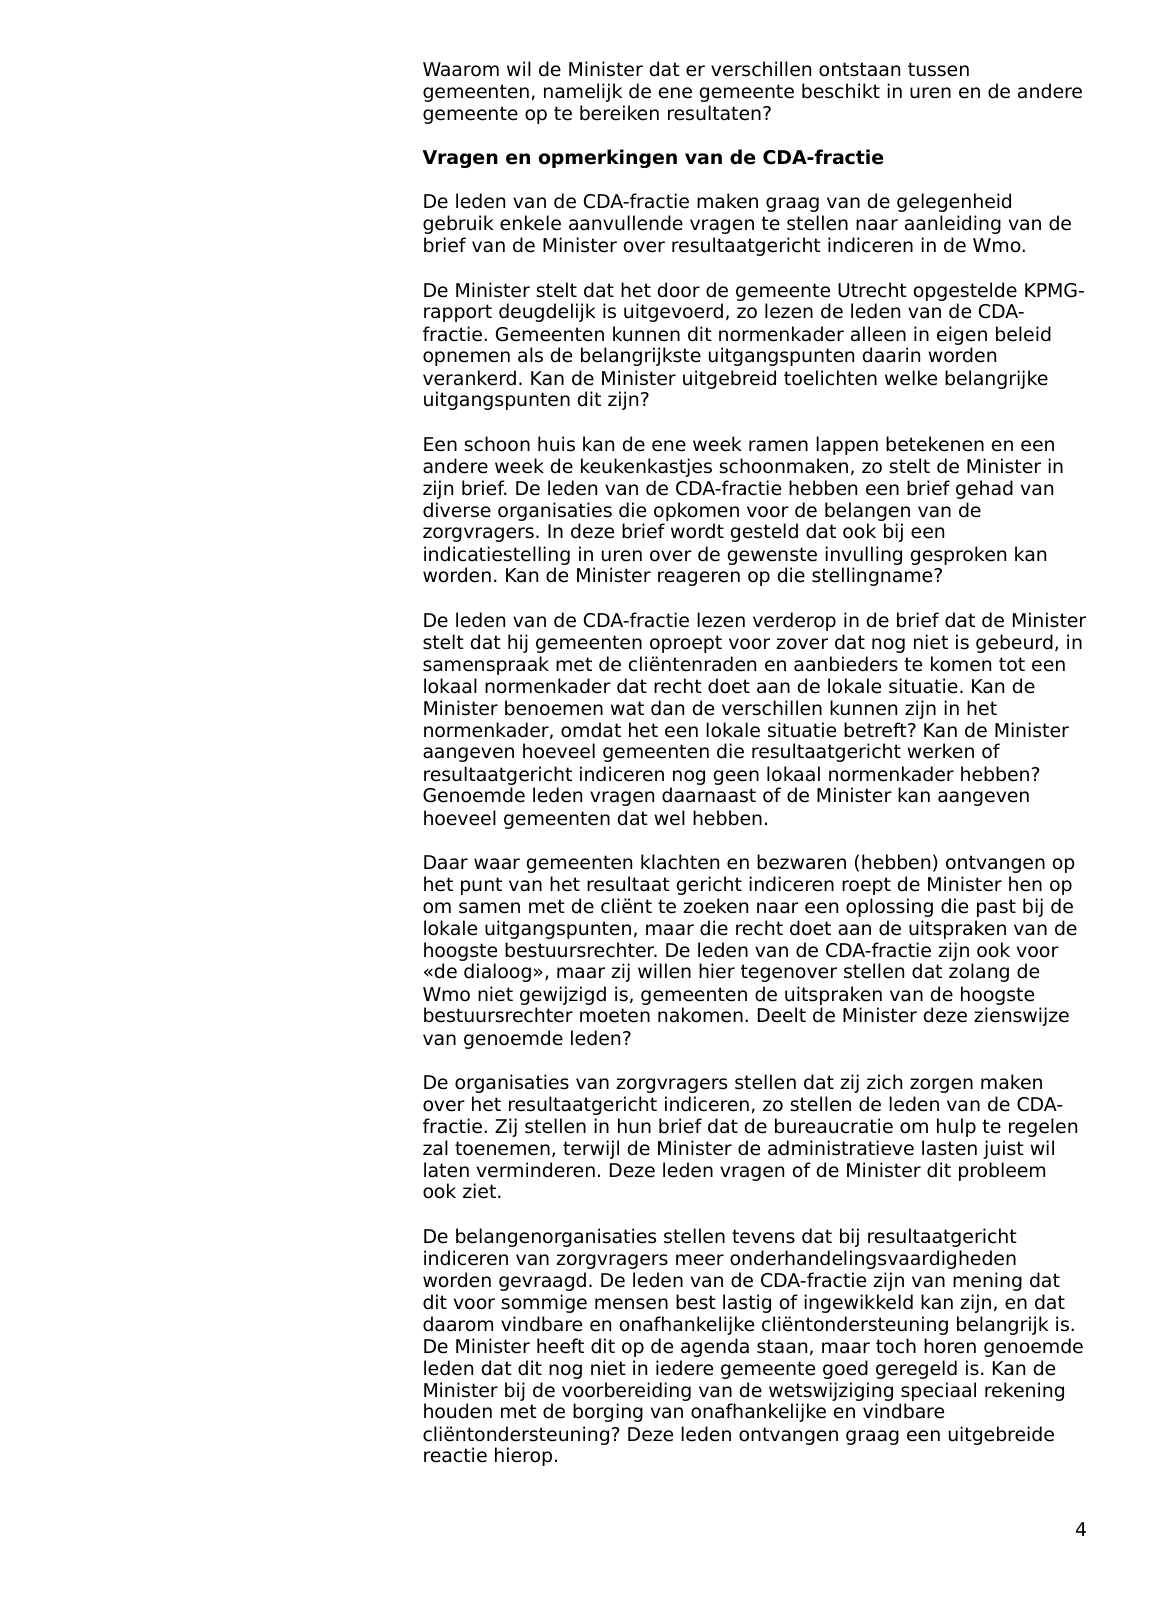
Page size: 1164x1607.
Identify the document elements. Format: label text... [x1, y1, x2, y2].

text De leden van de CDA-fractie maken graag van de gelegenheid gebruik enkele aanvullende vragen te stellen naar aanleiding van de brief van de Minister over resultaatgericht indiceren in de Wmo. [422, 191, 1087, 257]
text De belangenorganisaties stellen tevens dat bij resultaatgericht indiceren van zorgvragers meer onderhandelingsvaardigheden worden gevraagd. De leden van de CDA-fractie zijn van mening dat dit voor sommige mensen best lastig of ingewikkeld kan zijn, en dat daarom vindbare en onafhankelijke cliëntondersteuning belangrijk is. De Minister heeft dit op de agenda staan, maar toch horen genoemde leden dat dit nog niet in iedere gemeente goed geregeld is. Kan de Minister bij de voorbereiding van de wetswijziging speciaal rekening houden met de borging van onafhankelijke en vindbare cliëntondersteuning? Deze leden ontvangen graag een uitgebreide reactie hierop. [422, 1226, 1087, 1467]
text Een schoon huis kan de ene week ramen lappen betekenen en een andere week de keukenkastjes schoonmaken, zo stelt de Minister in zijn brief. De leden van de CDA-fractie hebben een brief gehad van diverse organisaties die opkomen voor de belangen van de zorgvragers. In deze brief wordt gesteld dat ook bij een indicatiestelling in uren over de gewenste invulling gesproken kan worden. Kan de Minister reageren op die stellingname? [422, 433, 1087, 587]
text De organisaties van zorgvragers stellen dat zij zich zorgen maken over het resultaatgericht indiceren, zo stellen de leden van de CDA-fractie. Zij stellen in hun brief dat de bureaucratie om hulp te regelen zal toenemen, terwijl de Minister de administratieve lasten juist wil laten verminderen. Deze leden vragen of de Minister dit probleem ook ziet. [422, 1072, 1087, 1203]
text De leden van de CDA-fractie lezen verderop in de brief dat de Minister stelt dat hij gemeenten oproept voor zover dat nog niet is gebeurd, in samenspraak met de cliëntenraden en aanbieders te komen tot een lokaal normenkader dat recht doet aan de lokale situatie. Kan de Minister benoemen wat dan de verschillen kunnen zijn in het normenkader, omdat het een lokale situatie betreft? Kan de Minister aangeven hoeveel gemeenten die resultaatgericht werken of resultaatgericht indiceren nog geen lokaal normenkader hebben? Genoemde leden vragen daarnaast of de Minister kan aangeven hoeveel gemeenten dat wel hebben. [422, 609, 1087, 829]
text De Minister stelt dat het door de gemeente Utrecht opgestelde KPMG-rapport deugdelijk is uitgevoerd, zo lezen de leden van de CDA-fractie. Gemeenten kunnen dit normenkader alleen in eigen beleid opnemen als de belangrijkste uitgangspunten daarin worden verankerd. Kan de Minister uitgebreid toelichten welke belangrijke uitgangspunten dit zijn? [422, 279, 1087, 411]
text Daar waar gemeenten klachten en bezwaren (hebben) ontvangen op het punt van het resultaat gericht indiceren roept de Minister hen op om samen met de cliënt te zoeken naar een oplossing die past bij de lokale uitgangspunten, maar die recht doet aan de uitspraken van de hoogste bestuursrechter. De leden van de CDA-fractie zijn ook voor «de dialoog», maar zij willen hier tegenover stellen dat zolang de Wmo niet gewijzigd is, gemeenten de uitspraken van de hoogste bestuursrechter moeten nakomen. Deelt de Minister deze zienswijze van genoemde leden? [422, 852, 1087, 1049]
subtitle Vragen en opmerkingen van de CDA-fractie [422, 147, 1087, 169]
text Waarom wil de Minister dat er verschillen ontstaan tussen gemeenten, namelijk de ene gemeente beschikt in uren en de andere gemeente op te bereiken resultaten? [422, 59, 1087, 125]
